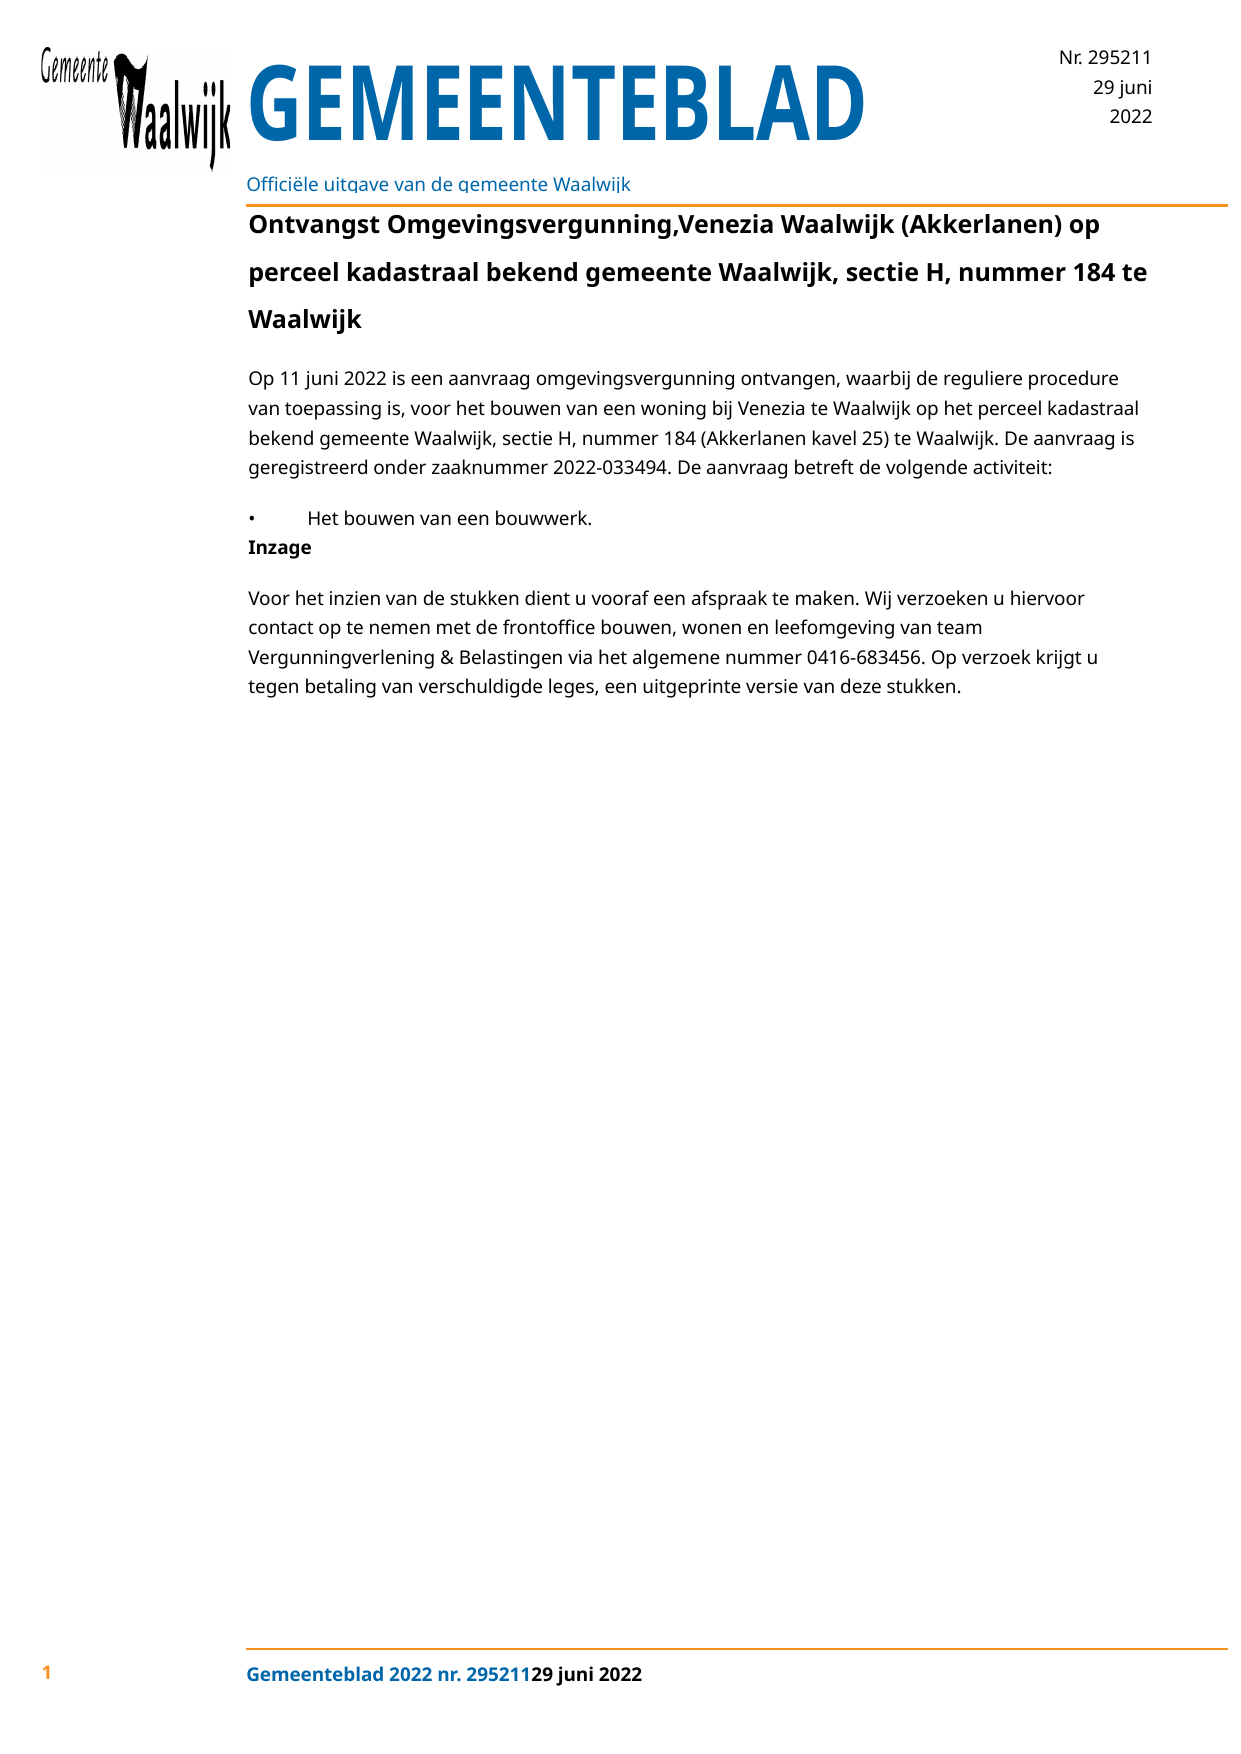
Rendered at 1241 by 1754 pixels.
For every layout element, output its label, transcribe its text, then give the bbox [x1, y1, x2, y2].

list Het bouwen van een bouwwerk. [248, 505, 1152, 530]
picture [41, 47, 231, 172]
text Op 11 juni 2022 is een aanvraag omgevingsvergunning ontvangen, waarbij de reguliere procedure van toepassing is, voor het bouwen van een woning bij Venezia te Waalwijk op het perceel kadastraal bekend gemeente Waalwijk, sectie H, nummer 184 (Akkerlanen kavel 25) te Waalwijk. De aanvraag is geregistreerd onder zaaknummer 2022-033494. De aanvraag betreft de volgende activiteit: [248, 366, 1152, 480]
text Ontvangst Omgevingsvergunning,Venezia Waalwijk (Akkerlanen) op perceel kadastraal bekend gemeente Waalwijk, sectie H, nummer 184 te Waalwijk [248, 207, 1152, 336]
text Inzage [248, 534, 1152, 560]
text Voor het inzien van de stukken dient u vooraf een afspraak te maken. Wij verzoeken u hiervoor contact op te nemen met de frontoffice bouwen, wonen en leefomgeving van team Vergunningverlening & Belastingen via het algemene nummer 0416-683456. Op verzoek krijgt u tegen betaling van verschuldigde leges, een uitgeprinte versie van deze stukken. [248, 585, 1152, 699]
